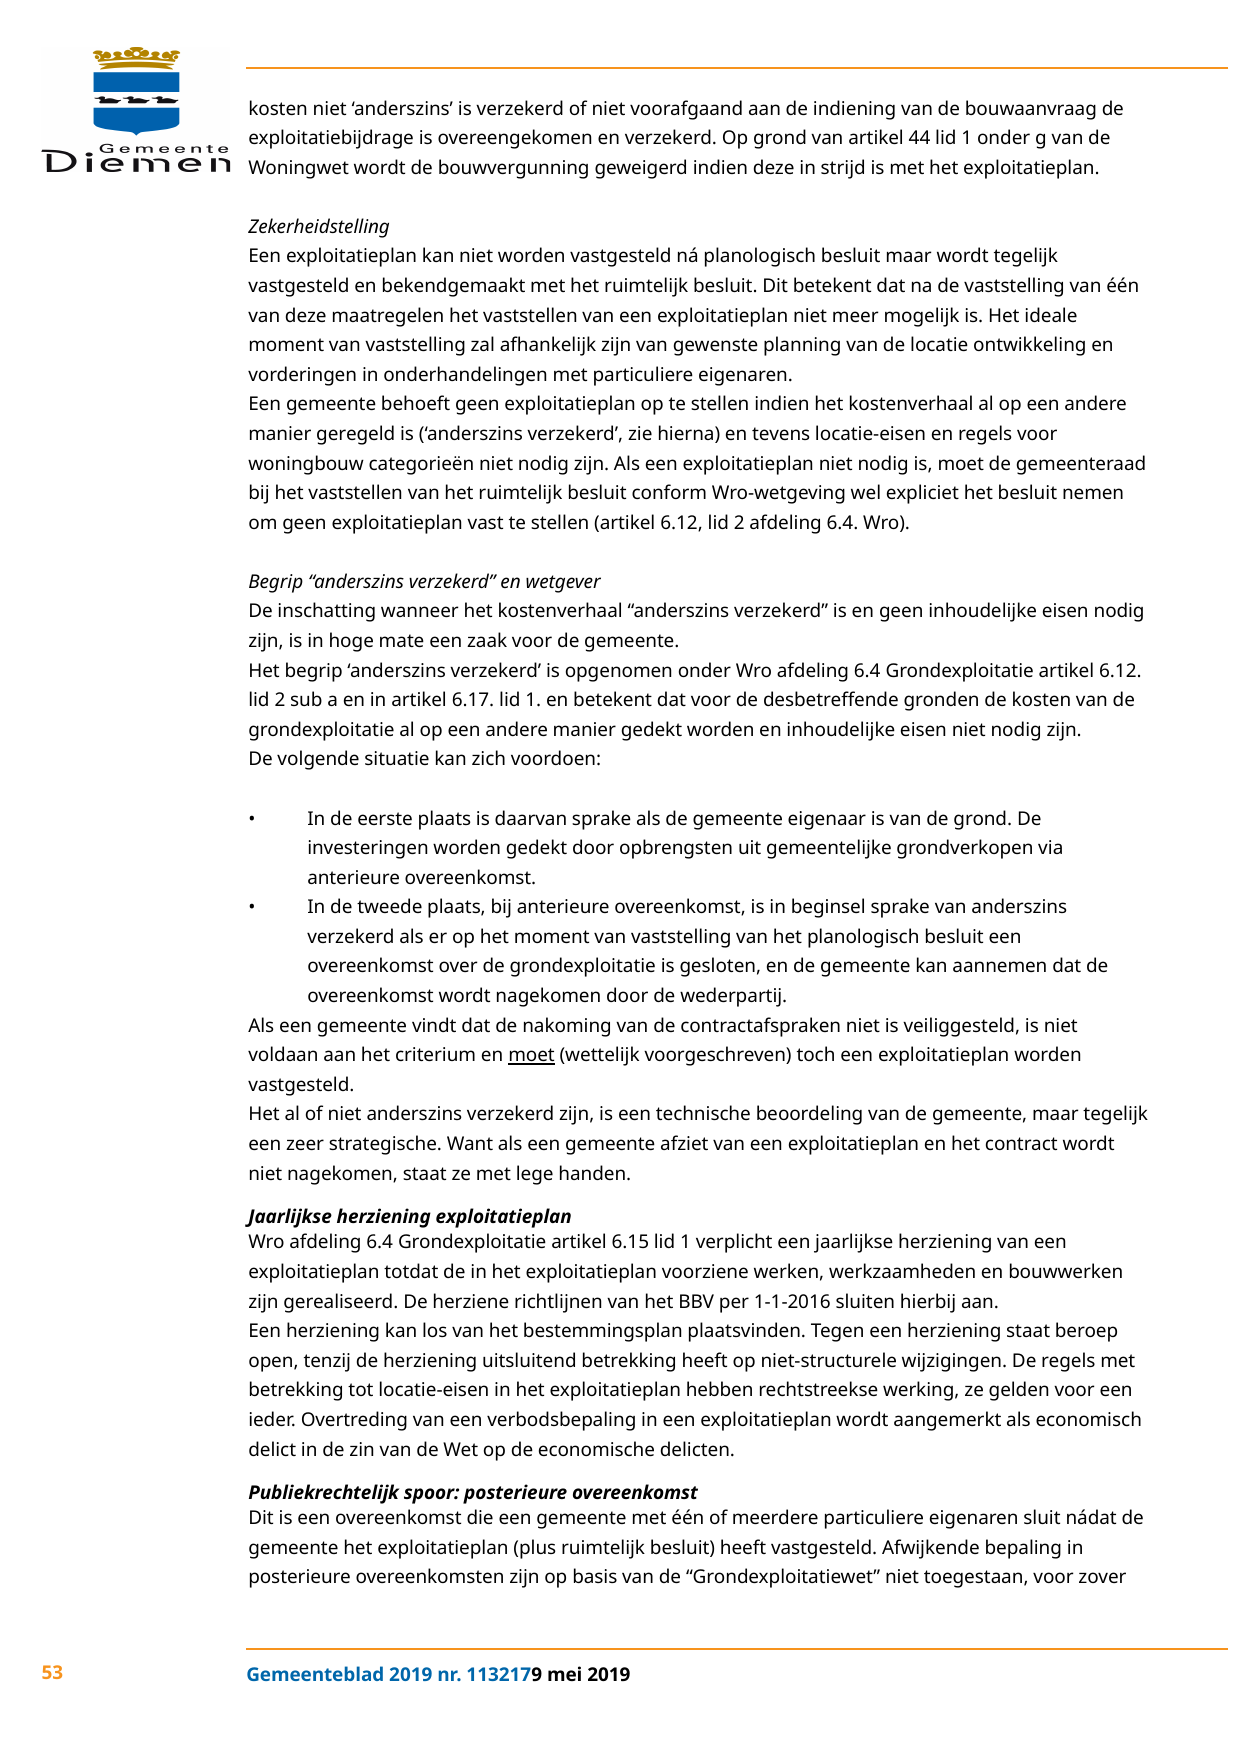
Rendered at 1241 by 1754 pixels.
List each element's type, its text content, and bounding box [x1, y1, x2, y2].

list In de eerste plaats is daarvan sprake als de gemeente eigenaar is van de grond. De investeringen worden gedekt door opbrengsten uit gemeentelijke grondverkopen via anterieure overeenkomst. [248, 805, 1152, 890]
text Publiekrechtelijk spoor: posterieure overeenkomst [248, 1479, 1152, 1504]
text Als een gemeente vindt dat de nakoming van de contractafspraken niet is veiliggesteld, is niet voldaan aan het criterium en moet (wettelijk voorgeschreven) toch een exploitatieplan worden vastgesteld. [248, 1012, 1152, 1097]
text Een gemeente behoeft geen exploitatieplan op te stellen indien het kostenverhaal al op een andere manier geregeld is (‘anderszins verzekerd’, zie hierna) en tevens locatie-eisen en regels voor woningbouw categorieën niet nodig zijn. Als een exploitatieplan niet nodig is, moet de gemeenteraad bij het vaststellen van het ruimtelijk besluit conform Wro-wetgeving wel expliciet het besluit nemen om geen exploitatieplan vast te stellen (artikel 6.12, lid 2 afdeling 6.4. Wro). [248, 391, 1152, 535]
text De inschatting wanneer het kostenverhaal “anderszins verzekerd” is en geen inhoudelijke eisen nodig zijn, is in hoge mate een zaak voor de gemeente. [248, 598, 1152, 653]
text Zekerheidstelling [248, 213, 1152, 239]
text Een herziening kan los van het bestemmingsplan plaatsvinden. Tegen een herziening staat beroep open, tenzij de herziening uitsluitend betrekking heeft op niet-structurele wijzigingen. De regels met betrekking tot locatie-eisen in het exploitatieplan hebben rechtstreekse werking, ze gelden voor een ieder. Overtreding van een verbodsbepaling in een exploitatieplan wordt aangemerkt als economisch delict in de zin van de Wet op de economische delicten. [248, 1317, 1152, 1461]
picture [41, 47, 231, 172]
text Jaarlijkse herziening exploitatieplan [248, 1203, 1152, 1229]
text kosten niet ‘anderszins’ is verzekerd of niet voorafgaand aan de indiening van de bouwaanvraag de exploitatiebijdrage is overeengekomen en verzekerd. Op grond van artikel 44 lid 1 onder g van de Woningwet wordt de bouwvergunning geweigerd indien deze in strijd is met het exploitatieplan. [248, 95, 1152, 180]
text Het begrip ‘anderszins verzekerd’ is opgenomen onder Wro afdeling 6.4 Grondexploitatie artikel 6.12. lid 2 sub a en in artikel 6.17. lid 1. en betekent dat voor de desbetreffende gronden de kosten van de grondexploitatie al op een andere manier gedekt worden en inhoudelijke eisen niet nodig zijn. [248, 657, 1152, 742]
text Het al of niet anderszins verzekerd zijn, is een technische beoordeling van de gemeente, maar tegelijk een zeer strategische. Want als een gemeente afziet van een exploitatieplan en het contract wordt niet nagekomen, staat ze met lege handen. [248, 1101, 1152, 1186]
text Een exploitatieplan kan niet worden vastgesteld ná planologisch besluit maar wordt tegelijk vastgesteld en bekendgemaakt met het ruimtelijk besluit. Dit betekent dat na de vaststelling van één van deze maatregelen het vaststellen van een exploitatieplan niet meer mogelijk is. Het ideale moment van vaststelling zal afhankelijk zijn van gewenste planning van de locatie ontwikkeling en vorderingen in onderhandelingen met particuliere eigenaren. [248, 243, 1152, 387]
text De volgende situatie kan zich voordoen: [248, 746, 1152, 771]
text Begrip “anderszins verzekerd” en wetgever [248, 568, 1152, 594]
list In de tweede plaats, bij anterieure overeenkomst, is in beginsel sprake van anderszins verzekerd als er op het moment van vaststelling van het planologisch besluit een overeenkomst over de grondexploitatie is gesloten, en de gemeente kan aannemen dat de overeenkomst wordt nagekomen door de wederpartij. [248, 893, 1152, 1008]
text Wro afdeling 6.4 Grondexploitatie artikel 6.15 lid 1 verplicht een jaarlijkse herziening van een exploitatieplan totdat de in het exploitatieplan voorziene werken, werkzaamheden en bouwwerken zijn gerealiseerd. De herziene richtlijnen van het BBV per 1-1-2016 sluiten hierbij aan. [248, 1229, 1152, 1313]
text Dit is een overeenkomst die een gemeente met één of meerdere particuliere eigenaren sluit nádat de gemeente het exploitatieplan (plus ruimtelijk besluit) heeft vastgesteld. Afwijkende bepaling in posterieure overeenkomsten zijn op basis van de “Grondexploitatiewet” niet toegestaan, voor zover [248, 1504, 1152, 1589]
